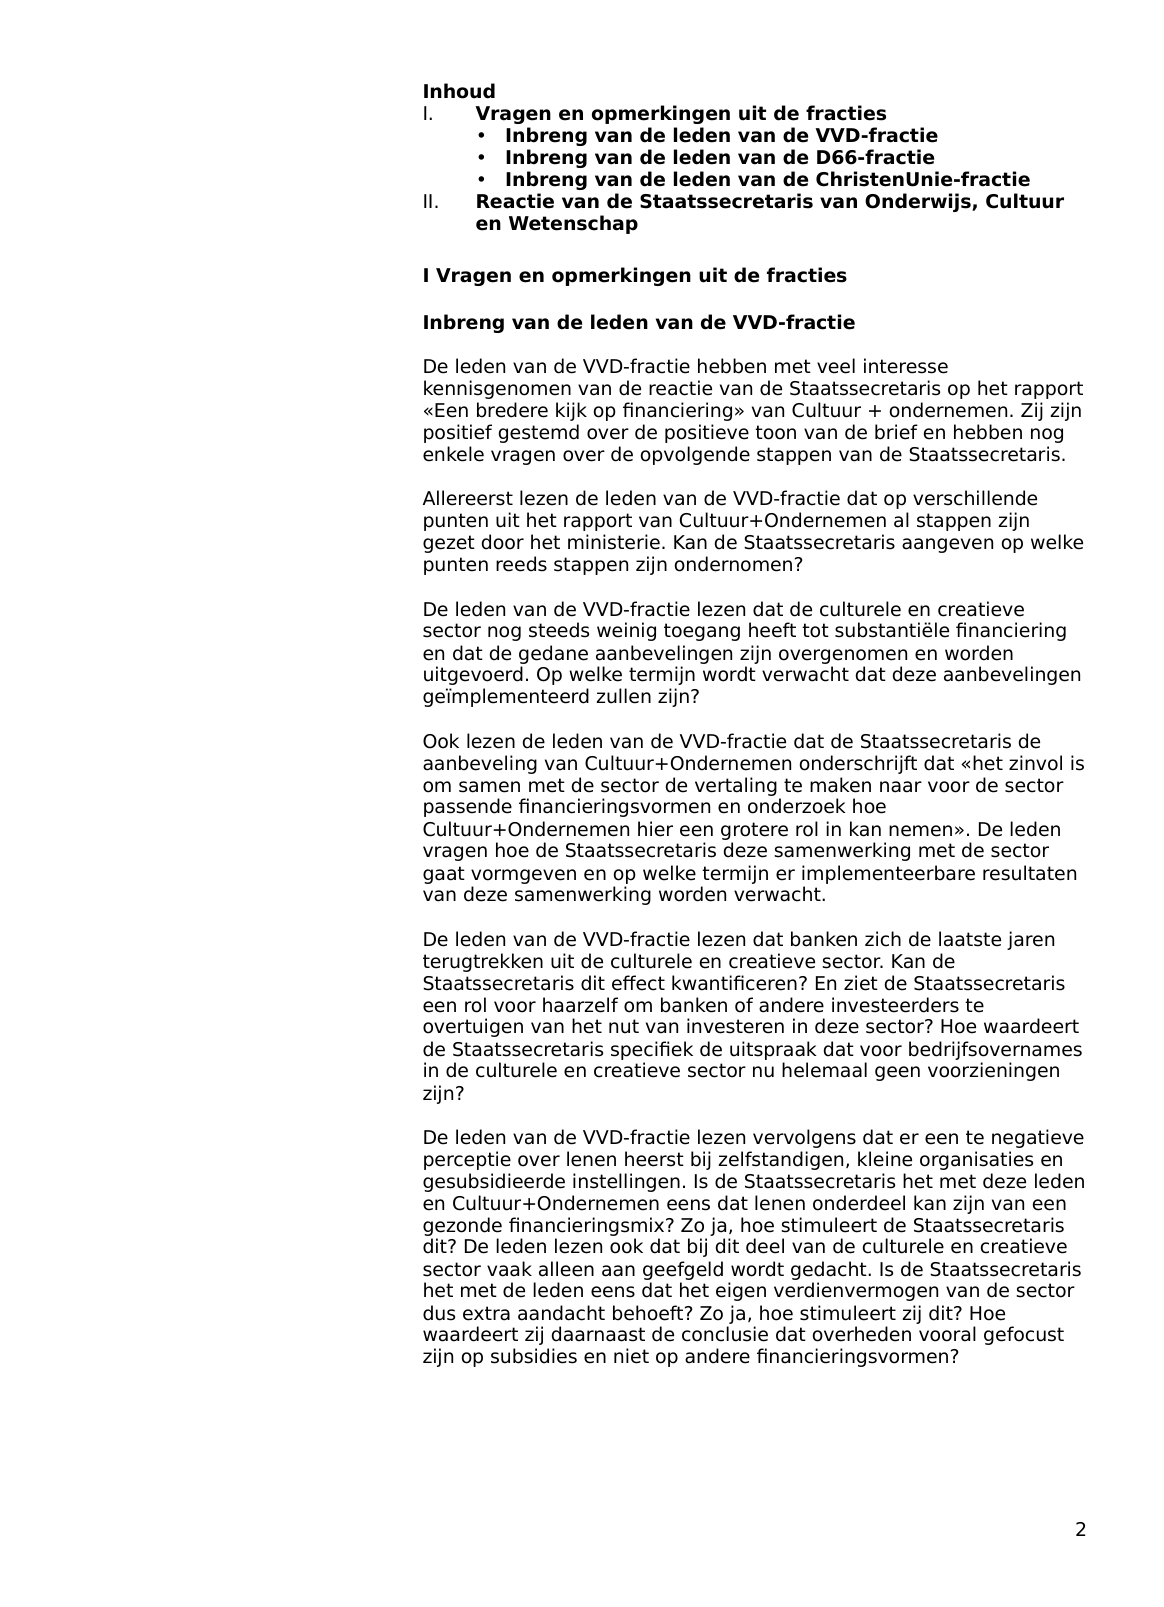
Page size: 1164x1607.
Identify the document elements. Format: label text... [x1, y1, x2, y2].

text • Inbreng van de leden van de VVD-fractie [476, 125, 1087, 147]
subtitle Inhoud [422, 81, 1087, 103]
text II. Reactie van de Staatssecretaris van Onderwijs, Cultuur en Wetenschap [422, 191, 1087, 235]
text De leden van de VVD-fractie hebben met veel interesse kennisgenomen van de reactie van de Staatssecretaris op het rapport «Een bredere kijk op financiering» van Cultuur + ondernemen. Zij zijn positief gestemd over de positieve toon van de brief en hebben nog enkele vragen over de opvolgende stappen van de Staatssecretaris. [422, 356, 1087, 466]
subtitle I Vragen en opmerkingen uit de fracties [422, 265, 1087, 287]
text De leden van de VVD-fractie lezen dat banken zich de laatste jaren terugtrekken uit de culturele en creatieve sector. Kan de Staatssecretaris dit effect kwantificeren? En ziet de Staatssecretaris een rol voor haarzelf om banken of andere investeerders te overtuigen van het nut van investeren in deze sector? Hoe waardeert de Staatssecretaris specifiek de uitspraak dat voor bedrijfsovernames in de culturele en creatieve sector nu helemaal geen voorzieningen zijn? [422, 928, 1087, 1104]
text De leden van de VVD-fractie lezen dat de culturele en creatieve sector nog steeds weinig toegang heeft tot substantiële financiering en dat de gedane aanbevelingen zijn overgenomen en worden uitgevoerd. Op welke termijn wordt verwacht dat deze aanbevelingen geïmplementeerd zullen zijn? [422, 598, 1087, 708]
text I. Vragen en opmerkingen uit de fracties [422, 103, 1087, 125]
text Allereerst lezen de leden van de VVD-fractie dat op verschillende punten uit het rapport van Cultuur+Ondernemen al stappen zijn gezet door het ministerie. Kan de Staatssecretaris aangeven op welke punten reeds stappen zijn ondernomen? [422, 488, 1087, 576]
subtitle Inbreng van de leden van de VVD-fractie [422, 312, 1087, 334]
text Ook lezen de leden van de VVD-fractie dat de Staatssecretaris de aanbeveling van Cultuur+Ondernemen onderschrijft dat «het zinvol is om samen met de sector de vertaling te maken naar voor de sector passende financieringsvormen en onderzoek hoe Cultuur+Ondernemen hier een grotere rol in kan nemen». De leden vragen hoe de Staatssecretaris deze samenwerking met de sector gaat vormgeven en op welke termijn er implementeerbare resultaten van deze samenwerking worden verwacht. [422, 731, 1087, 906]
text • Inbreng van de leden van de ChristenUnie-fractie [476, 169, 1087, 191]
text De leden van de VVD-fractie lezen vervolgens dat er een te negatieve perceptie over lenen heerst bij zelfstandigen, kleine organisaties en gesubsidieerde instellingen. Is de Staatssecretaris het met deze leden en Cultuur+Ondernemen eens dat lenen onderdeel kan zijn van een gezonde financieringsmix? Zo ja, hoe stimuleert de Staatssecretaris dit? De leden lezen ook dat bij dit deel van de culturele en creatieve sector vaak alleen aan geefgeld wordt gedacht. Is de Staatssecretaris het met de leden eens dat het eigen verdienvermogen van de sector dus extra aandacht behoeft? Zo ja, hoe stimuleert zij dit? Hoe waardeert zij daarnaast de conclusie dat overheden vooral gefocust zijn op subsidies en niet op andere financieringsvormen? [422, 1127, 1087, 1368]
text • Inbreng van de leden van de D66-fractie [476, 147, 1087, 169]
